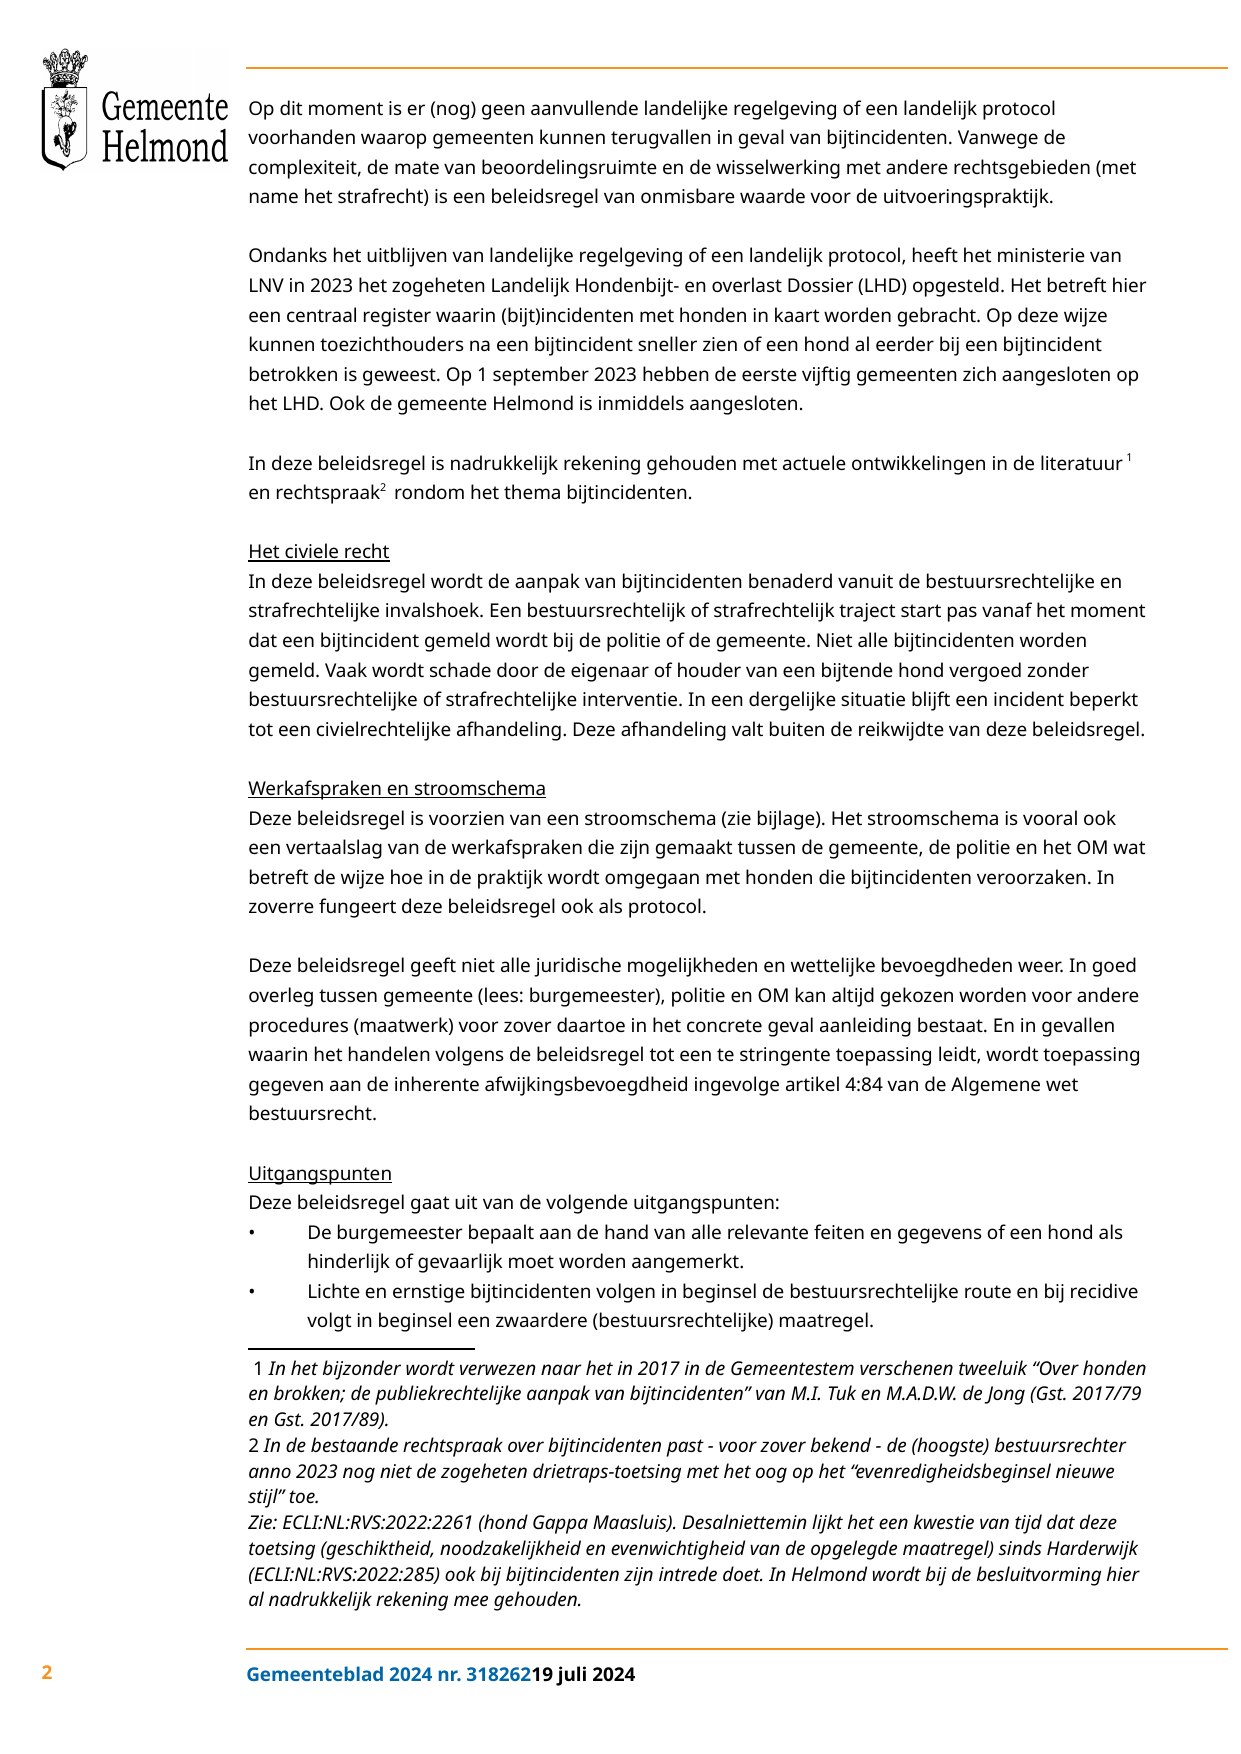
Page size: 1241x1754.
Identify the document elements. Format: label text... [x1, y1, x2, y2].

text Deze beleidsregel geeft niet alle juridische mogelijkheden en wettelijke bevoegdheden weer. In goed overleg tussen gemeente (lees: burgemeester), politie en OM kan altijd gekozen worden voor andere procedures (maatwerk) voor zover daartoe in het concrete geval aanleiding bestaat. En in gevallen waarin het handelen volgens de beleidsregel tot een te stringente toepassing leidt, wordt toepassing gegeven aan de inherente afwijkingsbevoegdheid ingevolge artikel 4:84 van de Algemene wet bestuursrecht. [248, 953, 1152, 1126]
text Deze beleidsregel gaat uit van de volgende uitgangspunten: [248, 1189, 1152, 1215]
text Het civiele recht [248, 538, 1152, 564]
text Uitgangspunten [248, 1160, 1152, 1186]
text Werkafspraken en stroomschema [248, 775, 1152, 801]
text Zie: ECLI:NL:RVS:2022:2261 (hond Gappa Maasluis). Desalniettemin lijkt het een kwestie van tijd dat deze toetsing (geschiktheid, noodzakelijkheid en evenwichtigheid van de opgelegde maatregel) sinds Harderwijk (ECLI:NL:RVS:2022:285) ook bij bijtincidenten zijn intrede doet. In Helmond wordt bij de besluitvorming hier al nadrukkelijk rekening mee gehouden. [248, 1509, 1152, 1612]
list De burgemeester bepaalt aan de hand van alle relevante feiten en gegevens of een hond als hinderlijk of gevaarlijk moet worden aangemerkt. [248, 1219, 1152, 1274]
text In de bestaande rechtspraak over bijtincidenten past - voor zover bekend - de (hoogste) bestuursrechter anno 2023 nog niet de zogeheten drietraps-toetsing met het oog op het “evenredigheidsbeginsel nieuwe stijl” toe. [248, 1432, 1152, 1509]
text In het bijzonder wordt verwezen naar het in 2017 in de Gemeentestem verschenen tweeluik “Over honden en brokken; de publiekrechtelijke aanpak van bijtincidenten” van M.I. Tuk en M.A.D.W. de Jong (Gst. 2017/79 en Gst. 2017/89). [248, 1355, 1152, 1432]
text In deze beleidsregel is nadrukkelijk rekening gehouden met actuele ontwikkelingen in de literatuur en rechtspraak rondom het thema bijtincidenten. [248, 450, 1152, 505]
text In deze beleidsregel wordt de aanpak van bijtincidenten benaderd vanuit de bestuursrechtelijke en strafrechtelijke invalshoek. Een bestuursrechtelijk of strafrechtelijk traject start pas vanaf het moment dat een bijtincident gemeld wordt bij de politie of de gemeente. Niet alle bijtincidenten worden gemeld. Vaak wordt schade door de eigenaar of houder van een bijtende hond vergoed zonder bestuursrechtelijke of strafrechtelijke interventie. In een dergelijke situatie blijft een incident beperkt tot een civielrechtelijke afhandeling. Deze afhandeling valt buiten de reikwijdte van deze beleidsregel. [248, 568, 1152, 742]
text Ondanks het uitblijven van landelijke regelgeving of een landelijk protocol, heeft het ministerie van LNV in 2023 het zogeheten Landelijk Hondenbijt- en overlast Dossier (LHD) opgesteld. Het betreft hier een centraal register waarin (bijt)incidenten met honden in kaart worden gebracht. Op deze wijze kunnen toezichthouders na een bijtincident sneller zien of een hond al eerder bij een bijtincident betrokken is geweest. Op 1 september 2023 hebben de eerste vijftig gemeenten zich aangesloten op het LHD. Ook de gemeente Helmond is inmiddels aangesloten. [248, 243, 1152, 416]
text Op dit moment is er (nog) geen aanvullende landelijke regelgeving of een landelijk protocol voorhanden waarop gemeenten kunnen terugvallen in geval van bijtincidenten. Vanwege de complexiteit, de mate van beoordelingsruimte en de wisselwerking met andere rechtsgebieden (met name het strafrecht) is een beleidsregel van onmisbare waarde voor de uitvoeringspraktijk. [248, 95, 1152, 209]
list Lichte en ernstige bijtincidenten volgen in beginsel de bestuursrechtelijke route en bij recidive volgt in beginsel een zwaardere (bestuursrechtelijke) maatregel. [248, 1278, 1152, 1333]
picture [41, 47, 231, 172]
text Deze beleidsregel is voorzien van een stroomschema (zie bijlage). Het stroomschema is vooral ook een vertaalslag van de werkafspraken die zijn gemaakt tussen de gemeente, de politie en het OM wat betreft de wijze hoe in de praktijk wordt omgegaan met honden die bijtincidenten veroorzaken. In zoverre fungeert deze beleidsregel ook als protocol. [248, 805, 1152, 919]
